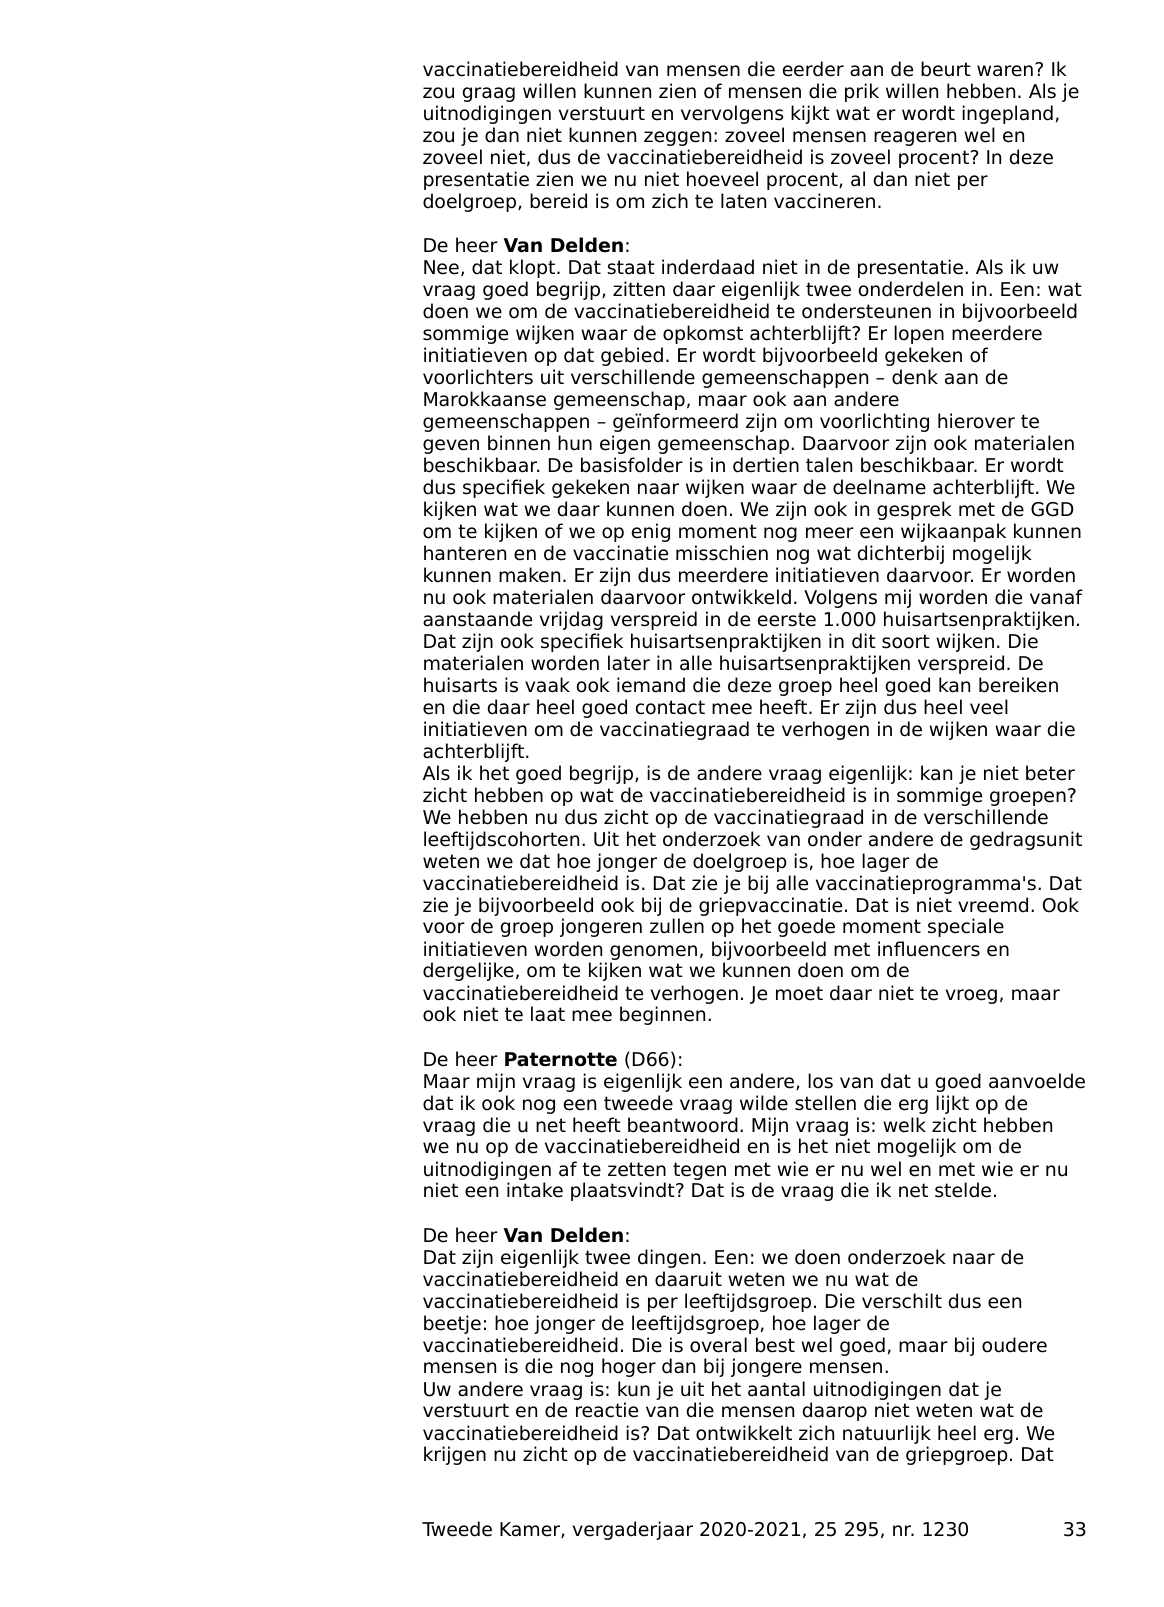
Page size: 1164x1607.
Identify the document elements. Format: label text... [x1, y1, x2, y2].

text Dat zijn eigenlijk twee dingen. Een: we doen onderzoek naar de vaccinatiebereidheid en daaruit weten we nu wat de vaccinatiebereidheid is per leeftijdsgroep. Die verschilt dus een beetje: hoe jonger de leeftijdsgroep, hoe lager de vaccinatiebereidheid. Die is overal best wel goed, maar bij oudere mensen is die nog hoger dan bij jongere mensen. [422, 1247, 1087, 1378]
text Uw andere vraag is: kun je uit het aantal uitnodigingen dat je verstuurt en de reactie van die mensen daarop niet weten wat de vaccinatiebereidheid is? Dat ontwikkelt zich natuurlijk heel erg. We krijgen nu zicht op de vaccinatiebereidheid van de griepgroep. Dat [422, 1378, 1087, 1466]
text vaccinatiebereidheid van mensen die eerder aan de beurt waren? Ik zou graag willen kunnen zien of mensen die prik willen hebben. Als je uitnodigingen verstuurt en vervolgens kijkt wat er wordt ingepland, zou je dan niet kunnen zeggen: zoveel mensen reageren wel en zoveel niet, dus de vaccinatiebereidheid is zoveel procent? In deze presentatie zien we nu niet hoeveel procent, al dan niet per doelgroep, bereid is om zich te laten vaccineren. [422, 59, 1087, 213]
text De heer Van Delden: [422, 235, 1087, 257]
text Maar mijn vraag is eigenlijk een andere, los van dat u goed aanvoelde dat ik ook nog een tweede vraag wilde stellen die erg lijkt op de vraag die u net heeft beantwoord. Mijn vraag is: welk zicht hebben we nu op de vaccinatiebereidheid en is het niet mogelijk om de uitnodigingen af te zetten tegen met wie er nu wel en met wie er nu niet een intake plaatsvindt? Dat is de vraag die ik net stelde. [422, 1071, 1087, 1202]
text De heer Van Delden: [422, 1224, 1087, 1247]
text Als ik het goed begrijp, is de andere vraag eigenlijk: kan je niet beter zicht hebben op wat de vaccinatiebereidheid is in sommige groepen? We hebben nu dus zicht op de vaccinatiegraad in de verschillende leeftijdscohorten. Uit het onderzoek van onder andere de gedragsunit weten we dat hoe jonger de doelgroep is, hoe lager de vaccinatiebereidheid is. Dat zie je bij alle vaccinatieprogramma's. Dat zie je bijvoorbeeld ook bij de griepvaccinatie. Dat is niet vreemd. Ook voor de groep jongeren zullen op het goede moment speciale initiatieven worden genomen, bijvoorbeeld met influencers en dergelijke, om te kijken wat we kunnen doen om de vaccinatiebereidheid te verhogen. Je moet daar niet te vroeg, maar ook niet te laat mee beginnen. [422, 763, 1087, 1026]
text De heer Paternotte (D66): [422, 1048, 1087, 1071]
text Nee, dat klopt. Dat staat inderdaad niet in de presentatie. Als ik uw vraag goed begrijp, zitten daar eigenlijk twee onderdelen in. Een: wat doen we om de vaccinatiebereidheid te ondersteunen in bijvoorbeeld sommige wijken waar de opkomst achterblijft? Er lopen meerdere initiatieven op dat gebied. Er wordt bijvoorbeeld gekeken of voorlichters uit verschillende gemeenschappen – denk aan de Marokkaanse gemeenschap, maar ook aan andere gemeenschappen – geïnformeerd zijn om voorlichting hierover te geven binnen hun eigen gemeenschap. Daarvoor zijn ook materialen beschikbaar. De basisfolder is in dertien talen beschikbaar. Er wordt dus specifiek gekeken naar wijken waar de deelname achterblijft. We kijken wat we daar kunnen doen. We zijn ook in gesprek met de GGD om te kijken of we op enig moment nog meer een wijkaanpak kunnen hanteren en de vaccinatie misschien nog wat dichterbij mogelijk kunnen maken. Er zijn dus meerdere initiatieven daarvoor. Er worden nu ook materialen daarvoor ontwikkeld. Volgens mij worden die vanaf aanstaande vrijdag verspreid in de eerste 1.000 huisartsenpraktijken. Dat zijn ook specifiek huisartsenpraktijken in dit soort wijken. Die materialen worden later in alle huisartsenpraktijken verspreid. De huisarts is vaak ook iemand die deze groep heel goed kan bereiken en die daar heel goed contact mee heeft. Er zijn dus heel veel initiatieven om de vaccinatiegraad te verhogen in de wijken waar die achterblijft. [422, 257, 1087, 763]
